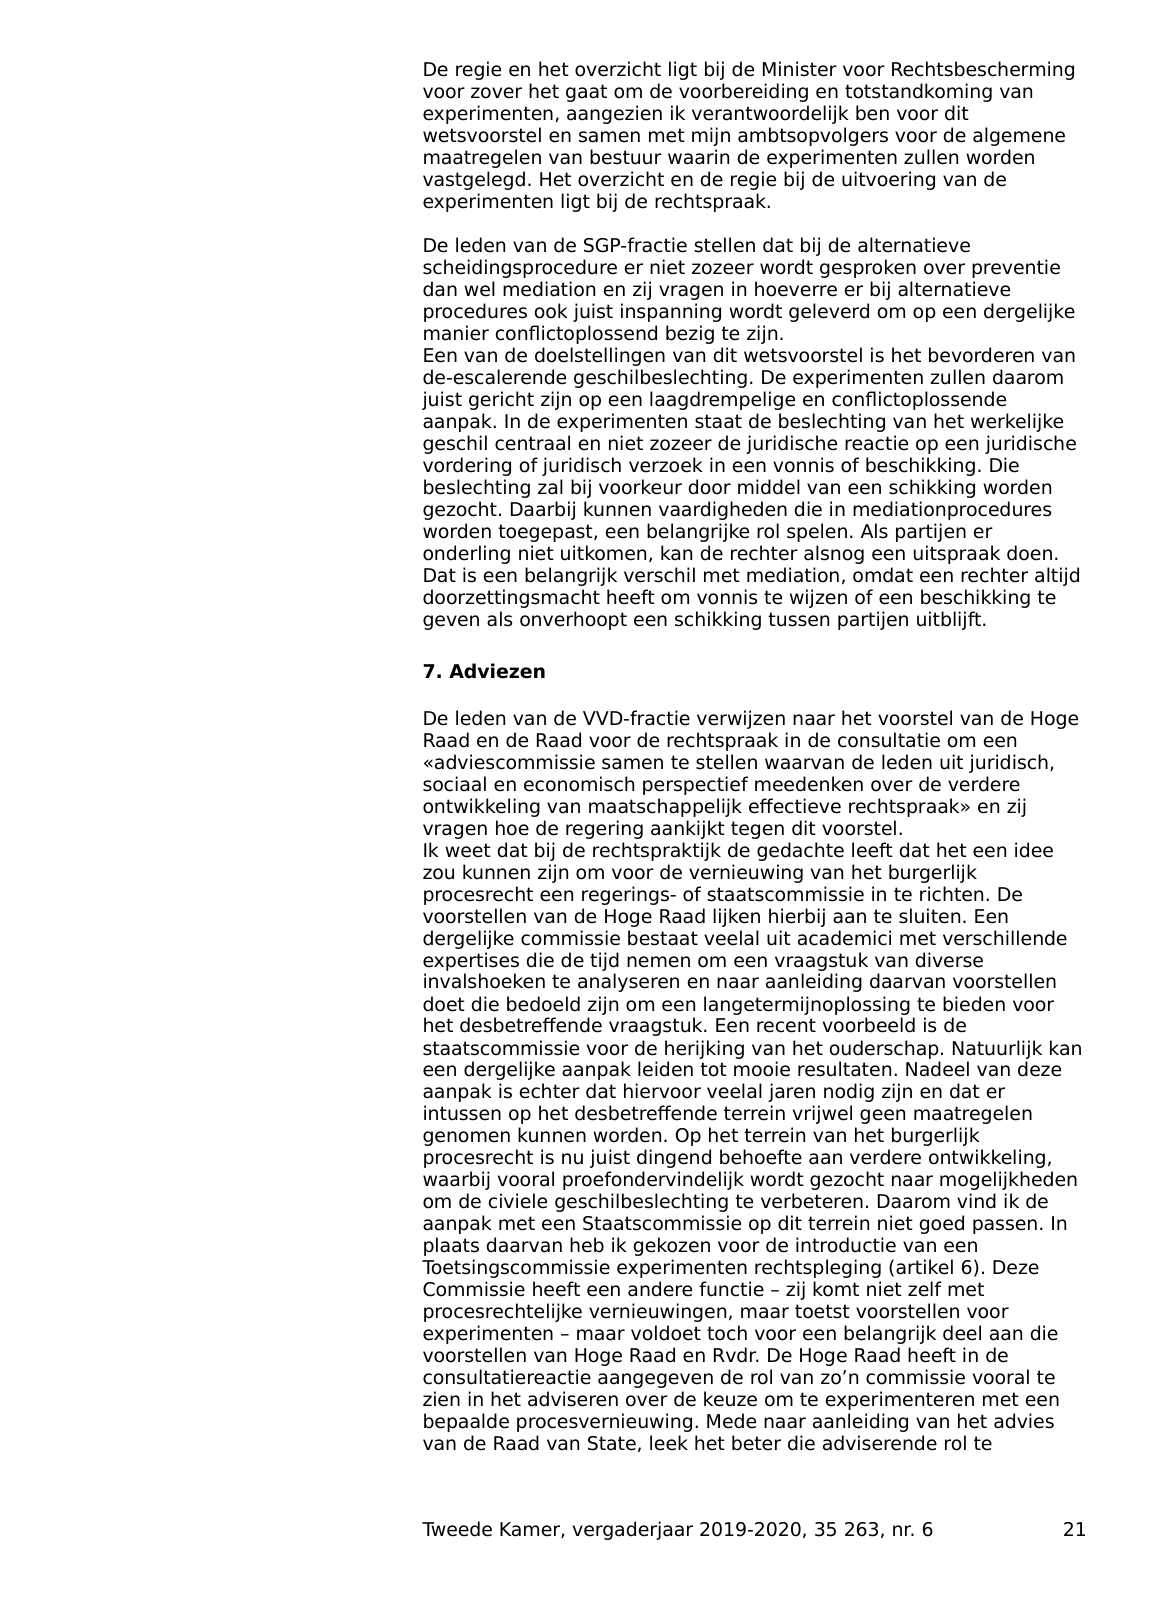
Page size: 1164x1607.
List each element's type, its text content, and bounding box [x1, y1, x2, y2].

text Een van de doelstellingen van dit wetsvoorstel is het bevorderen van de-escalerende geschilbeslechting. De experimenten zullen daarom juist gericht zijn op een laagdrempelige en conflictoplossende aanpak. In de experimenten staat de beslechting van het werkelijke geschil centraal en niet zozeer de juridische reactie op een juridische vordering of juridisch verzoek in een vonnis of beschikking. Die beslechting zal bij voorkeur door middel van een schikking worden gezocht. Daarbij kunnen vaardigheden die in mediationprocedures worden toegepast, een belangrijke rol spelen. Als partijen er onderling niet uitkomen, kan de rechter alsnog een uitspraak doen. Dat is een belangrijk verschil met mediation, omdat een rechter altijd doorzettingsmacht heeft om vonnis te wijzen of een beschikking te geven als onverhoopt een schikking tussen partijen uitblijft. [422, 345, 1087, 631]
text De regie en het overzicht ligt bij de Minister voor Rechtsbescherming voor zover het gaat om de voorbereiding en totstandkoming van experimenten, aangezien ik verantwoordelijk ben voor dit wetsvoorstel en samen met mijn ambtsopvolgers voor de algemene maatregelen van bestuur waarin de experimenten zullen worden vastgelegd. Het overzicht en de regie bij de uitvoering van de experimenten ligt bij de rechtspraak. [422, 59, 1087, 213]
subtitle 7. Adviezen [422, 661, 1087, 683]
text Ik weet dat bij de rechtspraktijk de gedachte leeft dat het een idee zou kunnen zijn om voor de vernieuwing van het burgerlijk procesrecht een regerings- of staatscommissie in te richten. De voorstellen van de Hoge Raad lijken hierbij aan te sluiten. Een dergelijke commissie bestaat veelal uit academici met verschillende expertises die de tijd nemen om een vraagstuk van diverse invalshoeken te analyseren en naar aanleiding daarvan voorstellen doet die bedoeld zijn om een langetermijnoplossing te bieden voor het desbetreffende vraagstuk. Een recent voorbeeld is de staatscommissie voor de herijking van het ouderschap. Natuurlijk kan een dergelijke aanpak leiden tot mooie resultaten. Nadeel van deze aanpak is echter dat hiervoor veelal jaren nodig zijn en dat er intussen op het desbetreffende terrein vrijwel geen maatregelen genomen kunnen worden. Op het terrein van het burgerlijk procesrecht is nu juist dingend behoefte aan verdere ontwikkeling, waarbij vooral proefondervindelijk wordt gezocht naar mogelijkheden om de civiele geschilbeslechting te verbeteren. Daarom vind ik de aanpak met een Staatscommissie op dit terrein niet goed passen. In plaats daarvan heb ik gekozen voor de introductie van een Toetsingscommissie experimenten rechtspleging (artikel 6). Deze Commissie heeft een andere functie – zij komt niet zelf met procesrechtelijke vernieuwingen, maar toetst voorstellen voor experimenten – maar voldoet toch voor een belangrijk deel aan die voorstellen van Hoge Raad en Rvdr. De Hoge Raad heeft in de consultatiereactie aangegeven de rol van zo’n commissie vooral te zien in het adviseren over de keuze om te experimenteren met een bepaalde procesvernieuwing. Mede naar aanleiding van het advies van de Raad van State, leek het beter die adviserende rol te [422, 839, 1087, 1455]
text De leden van de SGP-fractie stellen dat bij de alternatieve scheidingsprocedure er niet zozeer wordt gesproken over preventie dan wel mediation en zij vragen in hoeverre er bij alternatieve procedures ook juist inspanning wordt geleverd om op een dergelijke manier conflictoplossend bezig te zijn. [422, 235, 1087, 345]
text De leden van de VVD-fractie verwijzen naar het voorstel van de Hoge Raad en de Raad voor de rechtspraak in de consultatie om een «adviescommissie samen te stellen waarvan de leden uit juridisch, sociaal en economisch perspectief meedenken over de verdere ontwikkeling van maatschappelijk effectieve rechtspraak» en zij vragen hoe de regering aankijkt tegen dit voorstel. [422, 708, 1087, 839]
